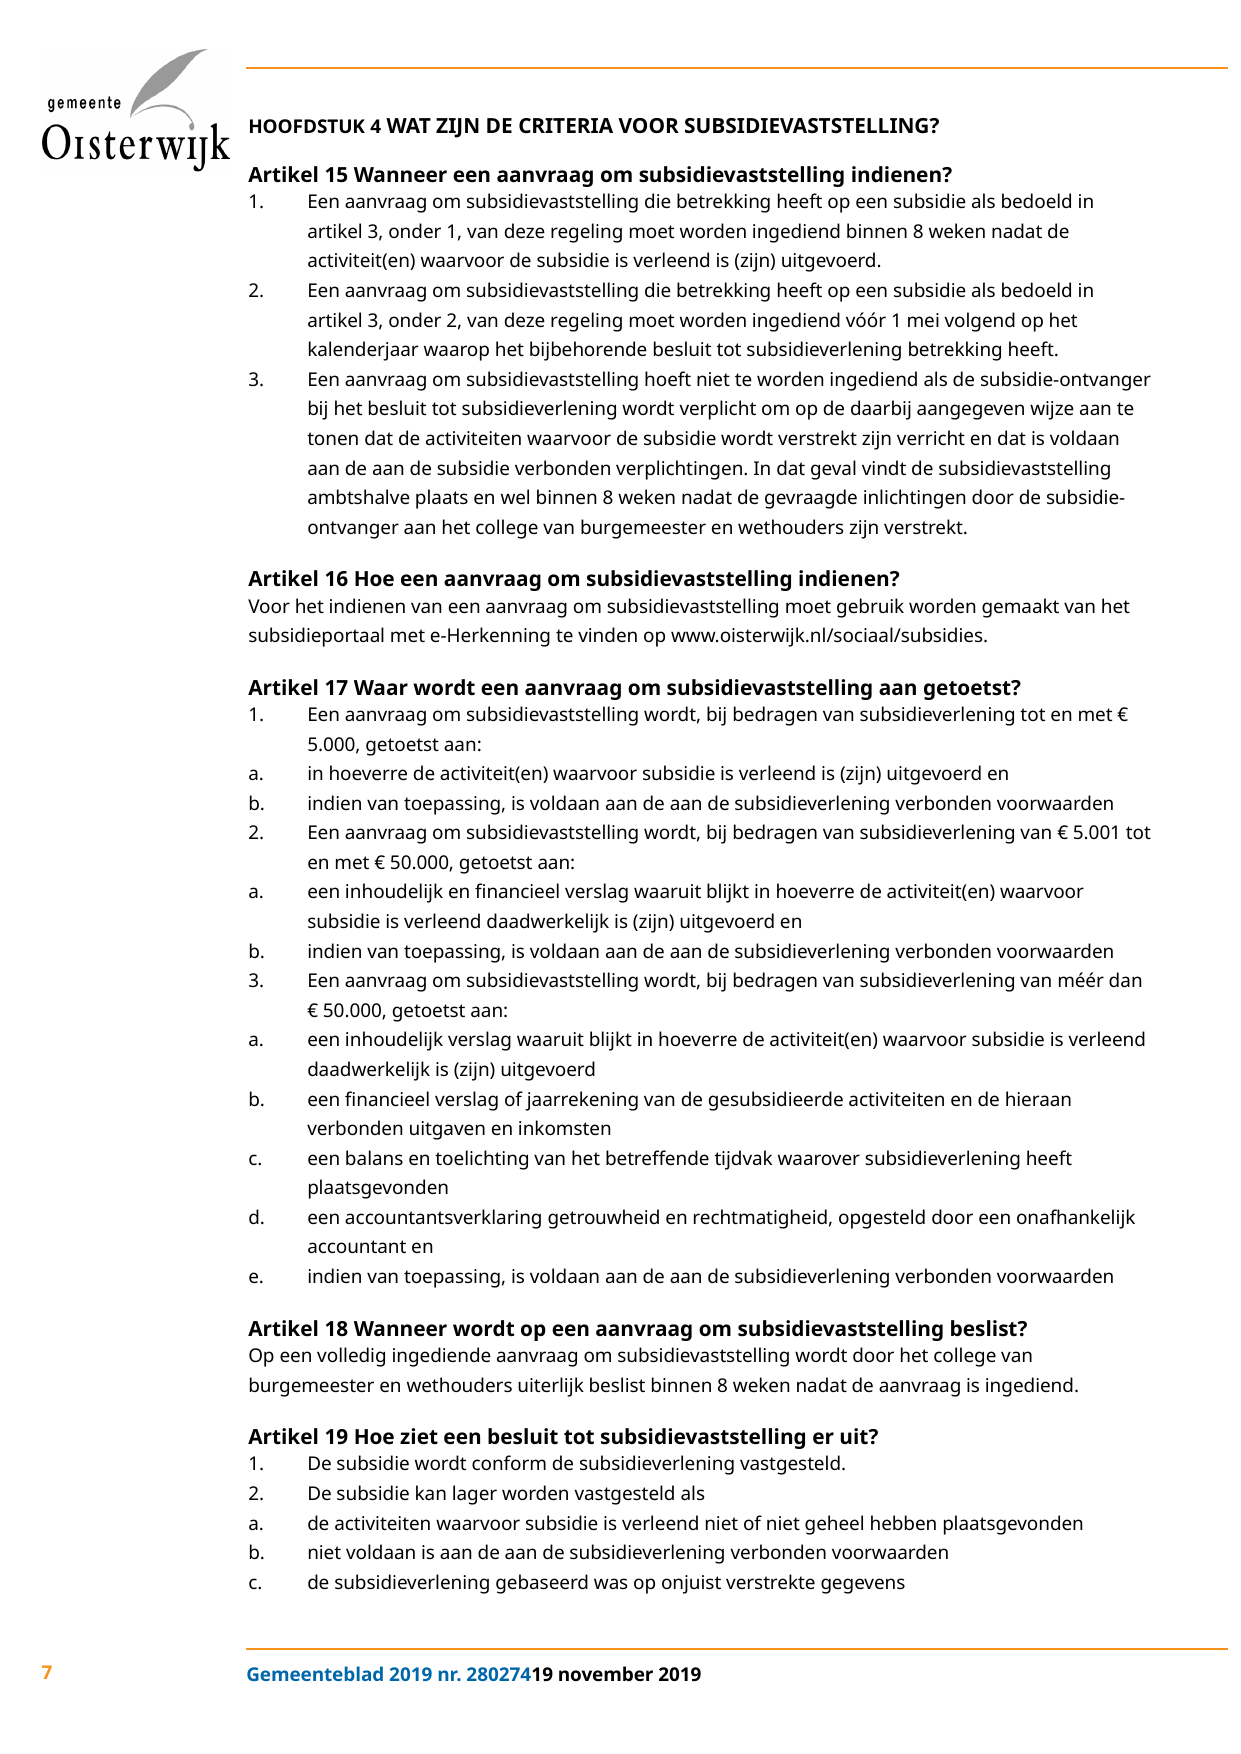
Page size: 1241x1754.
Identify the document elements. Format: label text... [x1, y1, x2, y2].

list de activiteiten waarvoor subsidie is verleend niet of niet geheel hebben plaatsgevonden [248, 1510, 1152, 1536]
text Op een volledig ingediende aanvraag om subsidievaststelling wordt door het college van burgemeester en wethouders uiterlijk beslist binnen 8 weken nadat de aanvraag is ingediend. [248, 1342, 1152, 1397]
list een inhoudelijk en financieel verslag waaruit blijkt in hoeverre de activiteit(en) waarvoor subsidie is verleend daadwerkelijk is (zijn) uitgevoerd en [248, 879, 1152, 934]
list Een aanvraag om subsidievaststelling die betrekking heeft op een subsidie als bedoeld in artikel 3, onder 2, van deze regeling moet worden ingediend vóór 1 mei volgend op het kalenderjaar waarop het bijbehorende besluit tot subsidieverlening betrekking heeft. [248, 277, 1152, 362]
list Een aanvraag om subsidievaststelling wordt, bij bedragen van subsidieverlening van € 5.001 tot en met € 50.000, getoetst aan: [248, 819, 1152, 875]
text Artikel 15 Wanneer een aanvraag om subsidievaststelling indienen? [248, 160, 1152, 188]
list een financieel verslag of jaarrekening van de gesubsidieerde activiteiten en de hieraan verbonden uitgaven en inkomsten [248, 1086, 1152, 1141]
list een balans en toelichting van het betreffende tijdvak waarover subsidieverlening heeft plaatsgevonden [248, 1145, 1152, 1200]
text Voor het indienen van een aanvraag om subsidievaststelling moet gebruik worden gemaakt van het subsidieportaal met e-Herkenning te vinden op www.oisterwijk.nl/sociaal/subsidies. [248, 593, 1152, 648]
list indien van toepassing, is voldaan aan de aan de subsidieverlening verbonden voorwaarden [248, 790, 1152, 816]
text HOOFDSTUK 4 WAT ZIJN DE CRITERIA VOOR SUBSIDIEVASTSTELLING? [248, 111, 1152, 139]
list in hoeverre de activiteit(en) waarvoor subsidie is verleend is (zijn) uitgevoerd en [248, 760, 1152, 786]
list indien van toepassing, is voldaan aan de aan de subsidieverlening verbonden voorwaarden [248, 938, 1152, 964]
text Artikel 17 Waar wordt een aanvraag om subsidievaststelling aan getoetst? [248, 673, 1152, 701]
list Een aanvraag om subsidievaststelling die betrekking heeft op een subsidie als bedoeld in artikel 3, onder 1, van deze regeling moet worden ingediend binnen 8 weken nadat de activiteit(en) waarvoor de subsidie is verleend is (zijn) uitgevoerd. [248, 188, 1152, 273]
text Artikel 19 Hoe ziet een besluit tot subsidievaststelling er uit? [248, 1422, 1152, 1451]
list Een aanvraag om subsidievaststelling wordt, bij bedragen van subsidieverlening van méér dan € 50.000, getoetst aan: [248, 967, 1152, 1023]
list een inhoudelijk verslag waaruit blijkt in hoeverre de activiteit(en) waarvoor subsidie is verleend daadwerkelijk is (zijn) uitgevoerd [248, 1027, 1152, 1082]
list indien van toepassing, is voldaan aan de aan de subsidieverlening verbonden voorwaarden [248, 1263, 1152, 1289]
list Een aanvraag om subsidievaststelling hoeft niet te worden ingediend als de subsidie-ontvanger bij het besluit tot subsidieverlening wordt verplicht om op de daarbij aangegeven wijze aan te tonen dat de activiteiten waarvoor de subsidie wordt verstrekt zijn verricht en dat is voldaan aan de aan de subsidie verbonden verplichtingen. In dat geval vindt de subsidievaststelling ambtshalve plaats en wel binnen 8 weken nadat de gevraagde inlichtingen door de subsidie-ontvanger aan het college van burgemeester en wethouders zijn verstrekt. [248, 366, 1152, 540]
text Artikel 16 Hoe een aanvraag om subsidievaststelling indienen? [248, 564, 1152, 593]
text Artikel 18 Wanneer wordt op een aanvraag om subsidievaststelling beslist? [248, 1314, 1152, 1342]
list De subsidie wordt conform de subsidieverlening vastgesteld. [248, 1451, 1152, 1476]
list niet voldaan is aan de aan de subsidieverlening verbonden voorwaarden [248, 1539, 1152, 1565]
list Een aanvraag om subsidievaststelling wordt, bij bedragen van subsidieverlening tot en met € 5.000, getoetst aan: [248, 701, 1152, 757]
list De subsidie kan lager worden vastgesteld als [248, 1480, 1152, 1506]
picture [41, 47, 231, 172]
list de subsidieverlening gebaseerd was op onjuist verstrekte gegevens [248, 1569, 1152, 1595]
list een accountantsverklaring getrouwheid en rechtmatigheid, opgesteld door een onafhankelijk accountant en [248, 1204, 1152, 1259]
